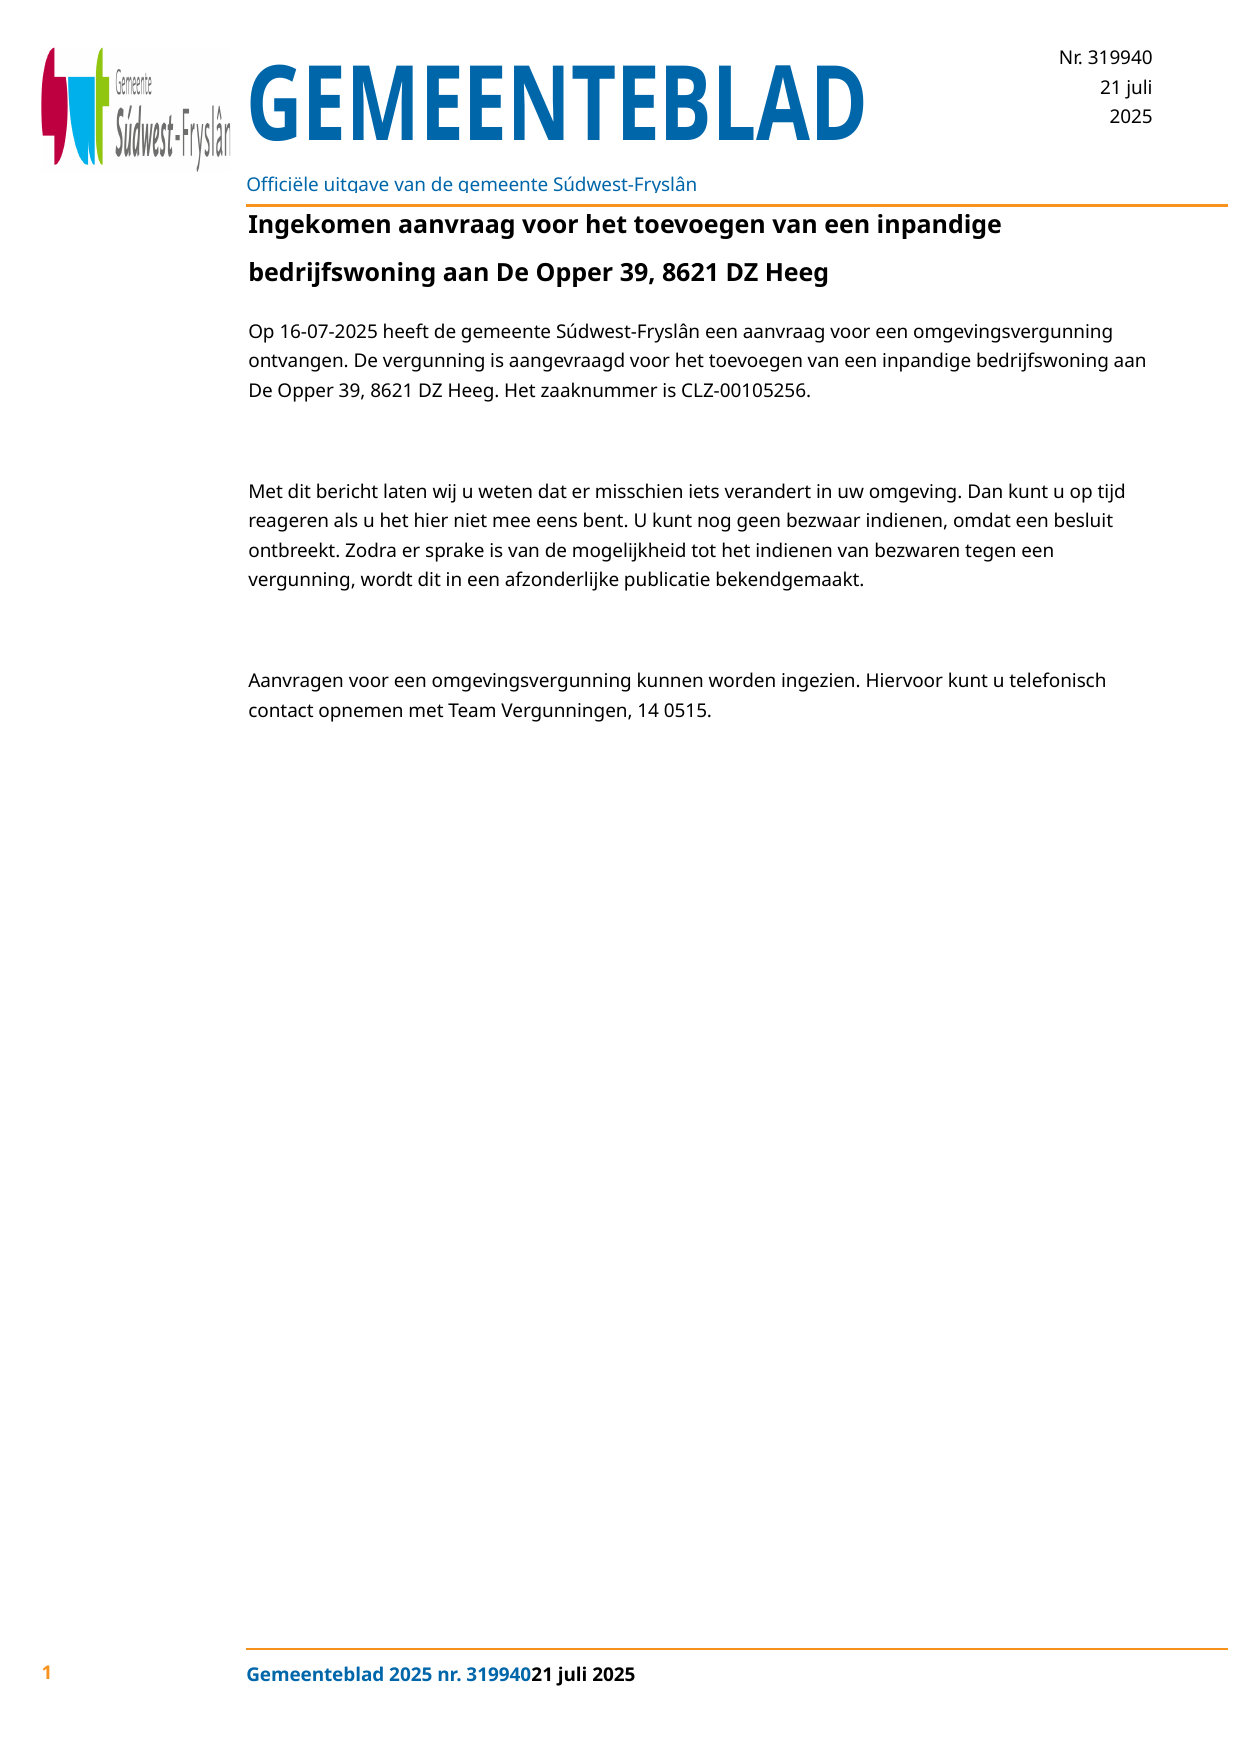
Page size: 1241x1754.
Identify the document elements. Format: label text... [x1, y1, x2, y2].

text Op 16-07-2025 heeft de gemeente Súdwest-Fryslân een aanvraag voor een omgevingsvergunning ontvangen. De vergunning is aangevraagd voor het toevoegen van een inpandige bedrijfswoning aan De Opper 39, 8621 DZ Heeg. Het zaaknummer is CLZ-00105256. [248, 318, 1152, 403]
text Ingekomen aanvraag voor het toevoegen van een inpandige bedrijfswoning aan De Opper 39, 8621 DZ Heeg [248, 207, 1152, 288]
text Aanvragen voor een omgevingsvergunning kunnen worden ingezien. Hiervoor kunt u telefonisch contact opnemen met Team Vergunningen, 14 0515. [248, 667, 1152, 723]
picture [41, 47, 231, 172]
text Met dit bericht laten wij u weten dat er misschien iets verandert in uw omgeving. Dan kunt u op tijd reageren als u het hier niet mee eens bent. U kunt nog geen bezwaar indienen, omdat een besluit ontbreekt. Zodra er sprake is van de mogelijkheid tot het indienen van bezwaren tegen een vergunning, wordt dit in een afzonderlijke publicatie bekendgemaakt. [248, 478, 1152, 592]
